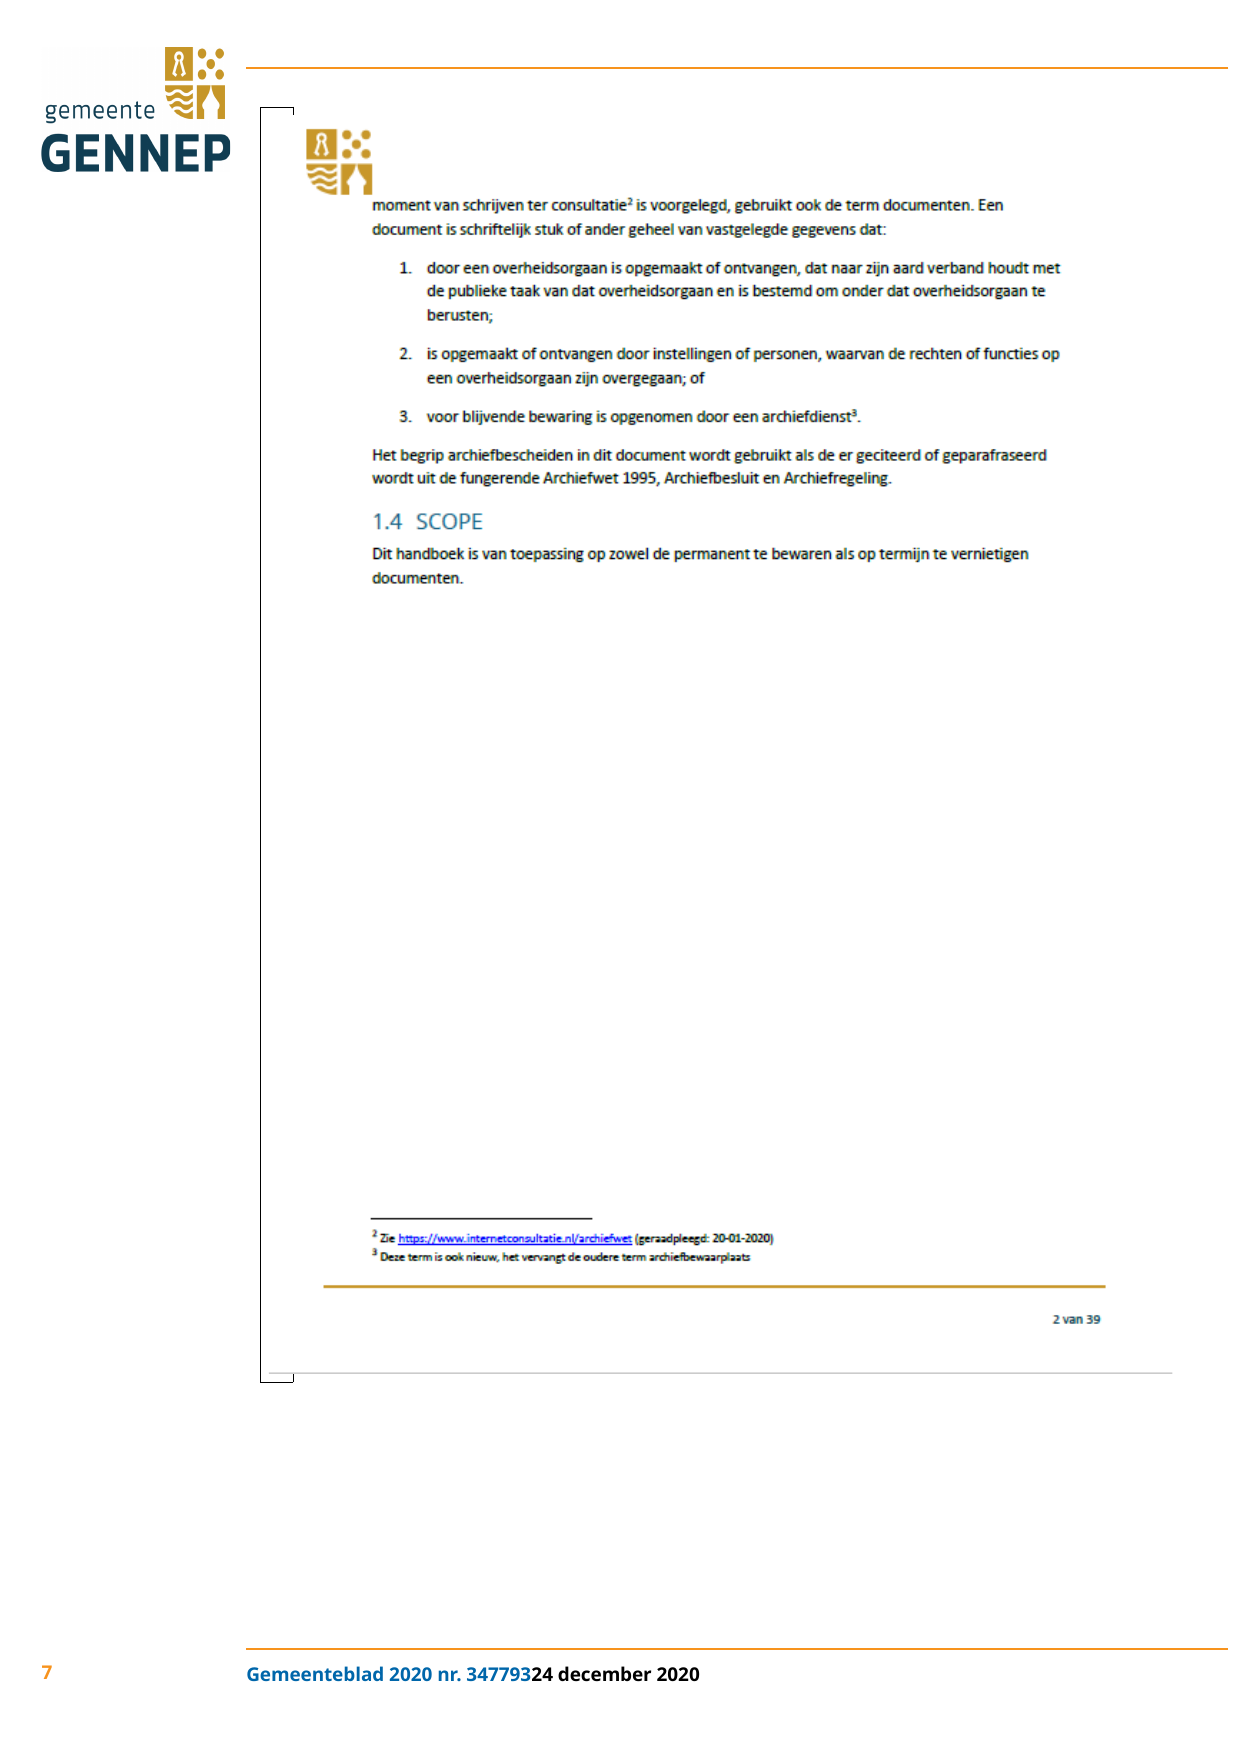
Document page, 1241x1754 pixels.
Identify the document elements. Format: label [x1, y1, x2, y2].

picture [268, 115, 1173, 1374]
picture [41, 47, 231, 172]
